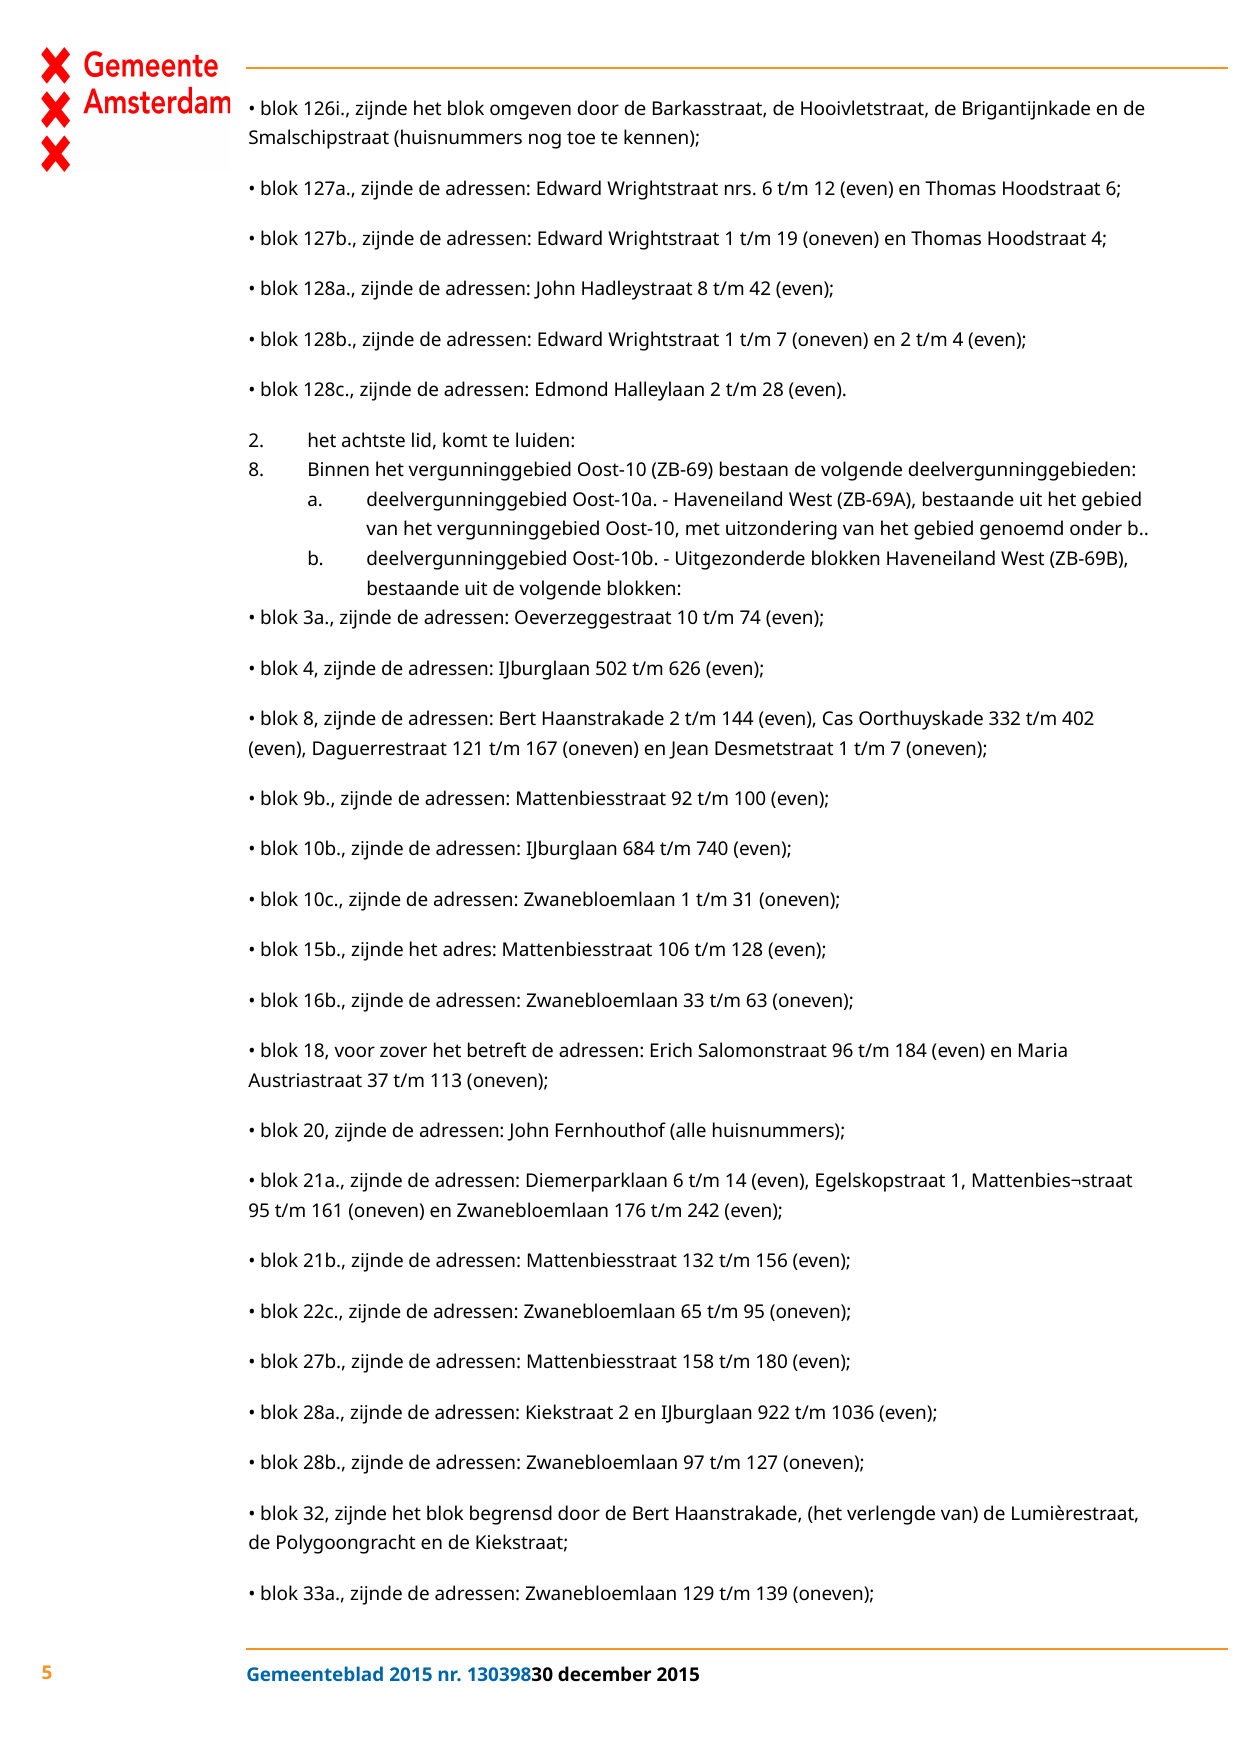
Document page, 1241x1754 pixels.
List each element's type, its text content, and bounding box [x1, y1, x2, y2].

text • blok 10b., zijnde de adressen: IJburglaan 684 t/m 740 (even); [248, 836, 1152, 861]
text • blok 16b., zijnde de adressen: Zwanebloemlaan 33 t/m 63 (oneven); [248, 987, 1152, 1013]
text • blok 20, zijnde de adressen: John Fernhouthof (alle huisnummers); [248, 1117, 1152, 1143]
text • blok 21b., zijnde de adressen: Mattenbiesstraat 132 t/m 156 (even); [248, 1248, 1152, 1273]
text • blok 21a., zijnde de adressen: Diemerparklaan 6 t/m 14 (even), Egelskopstraat 1, Mattenbies¬straat 95 t/m 161 (oneven) en Zwanebloemlaan 176 t/m 242 (even); [248, 1168, 1152, 1223]
text • blok 4, zijnde de adressen: IJburglaan 502 t/m 626 (even); [248, 655, 1152, 681]
text • blok 22c., zijnde de adressen: Zwanebloemlaan 65 t/m 95 (oneven); [248, 1298, 1152, 1324]
text • blok 128a., zijnde de adressen: John Hadleystraat 8 t/m 42 (even); [248, 276, 1152, 301]
text • blok 9b., zijnde de adressen: Mattenbiesstraat 92 t/m 100 (even); [248, 785, 1152, 811]
text • blok 128b., zijnde de adressen: Edward Wrightstraat 1 t/m 7 (oneven) en 2 t/m 4 (even); [248, 326, 1152, 352]
text • blok 8, zijnde de adressen: Bert Haanstrakade 2 t/m 144 (even), Cas Oorthuyskade 332 t/m 402 (even), Daguerrestraat 121 t/m 167 (oneven) en Jean Desmetstraat 1 t/m 7 (oneven); [248, 705, 1152, 761]
list deelvergunninggebied Oost-10a. - Haveneiland West (ZB-69A), bestaande uit het gebied van het vergunninggebied Oost-10, met uitzondering van het gebied genoemd onder b.. [307, 486, 1152, 541]
text • blok 126i., zijnde het blok omgeven door de Barkasstraat, de Hooivletstraat, de Brigantijnkade en de Smalschipstraat (huisnummers nog toe te kennen); [248, 95, 1152, 150]
text • blok 15b., zijnde het adres: Mattenbiesstraat 106 t/m 128 (even); [248, 936, 1152, 962]
text • blok 128c., zijnde de adressen: Edmond Halleylaan 2 t/m 28 (even). [248, 376, 1152, 402]
text • blok 3a., zijnde de adressen: Oeverzeggestraat 10 t/m 74 (even); [248, 604, 1152, 630]
text • blok 27b., zijnde de adressen: Mattenbiesstraat 158 t/m 180 (even); [248, 1348, 1152, 1374]
text • blok 28b., zijnde de adressen: Zwanebloemlaan 97 t/m 127 (oneven); [248, 1449, 1152, 1475]
picture [41, 47, 231, 172]
text • blok 127b., zijnde de adressen: Edward Wrightstraat 1 t/m 19 (oneven) en Thomas Hoodstraat 4; [248, 225, 1152, 251]
list het achtste lid, komt te luiden: [248, 427, 1152, 453]
list deelvergunninggebied Oost-10b. - Uitgezonderde blokken Haveneiland West (ZB-69B), bestaande uit de volgende blokken: [307, 545, 1152, 601]
list Binnen het vergunninggebied Oost-10 (ZB-69) bestaan de volgende deelvergunninggebieden: [248, 456, 1152, 482]
text • blok 127a., zijnde de adressen: Edward Wrightstraat nrs. 6 t/m 12 (even) en Thomas Hoodstraat 6; [248, 175, 1152, 201]
text • blok 33a., zijnde de adressen: Zwanebloemlaan 129 t/m 139 (oneven); [248, 1580, 1152, 1606]
text • blok 18, voor zover het betreft de adressen: Erich Salomonstraat 96 t/m 184 (even) en Maria Austriastraat 37 t/m 113 (oneven); [248, 1037, 1152, 1093]
text • blok 28a., zijnde de adressen: Kiekstraat 2 en IJburglaan 922 t/m 1036 (even); [248, 1399, 1152, 1425]
text • blok 32, zijnde het blok begrensd door de Bert Haanstrakade, (het verlengde van) de Lumièrestraat, de Polygoongracht en de Kiekstraat; [248, 1500, 1152, 1555]
text • blok 10c., zijnde de adressen: Zwanebloemlaan 1 t/m 31 (oneven); [248, 886, 1152, 912]
